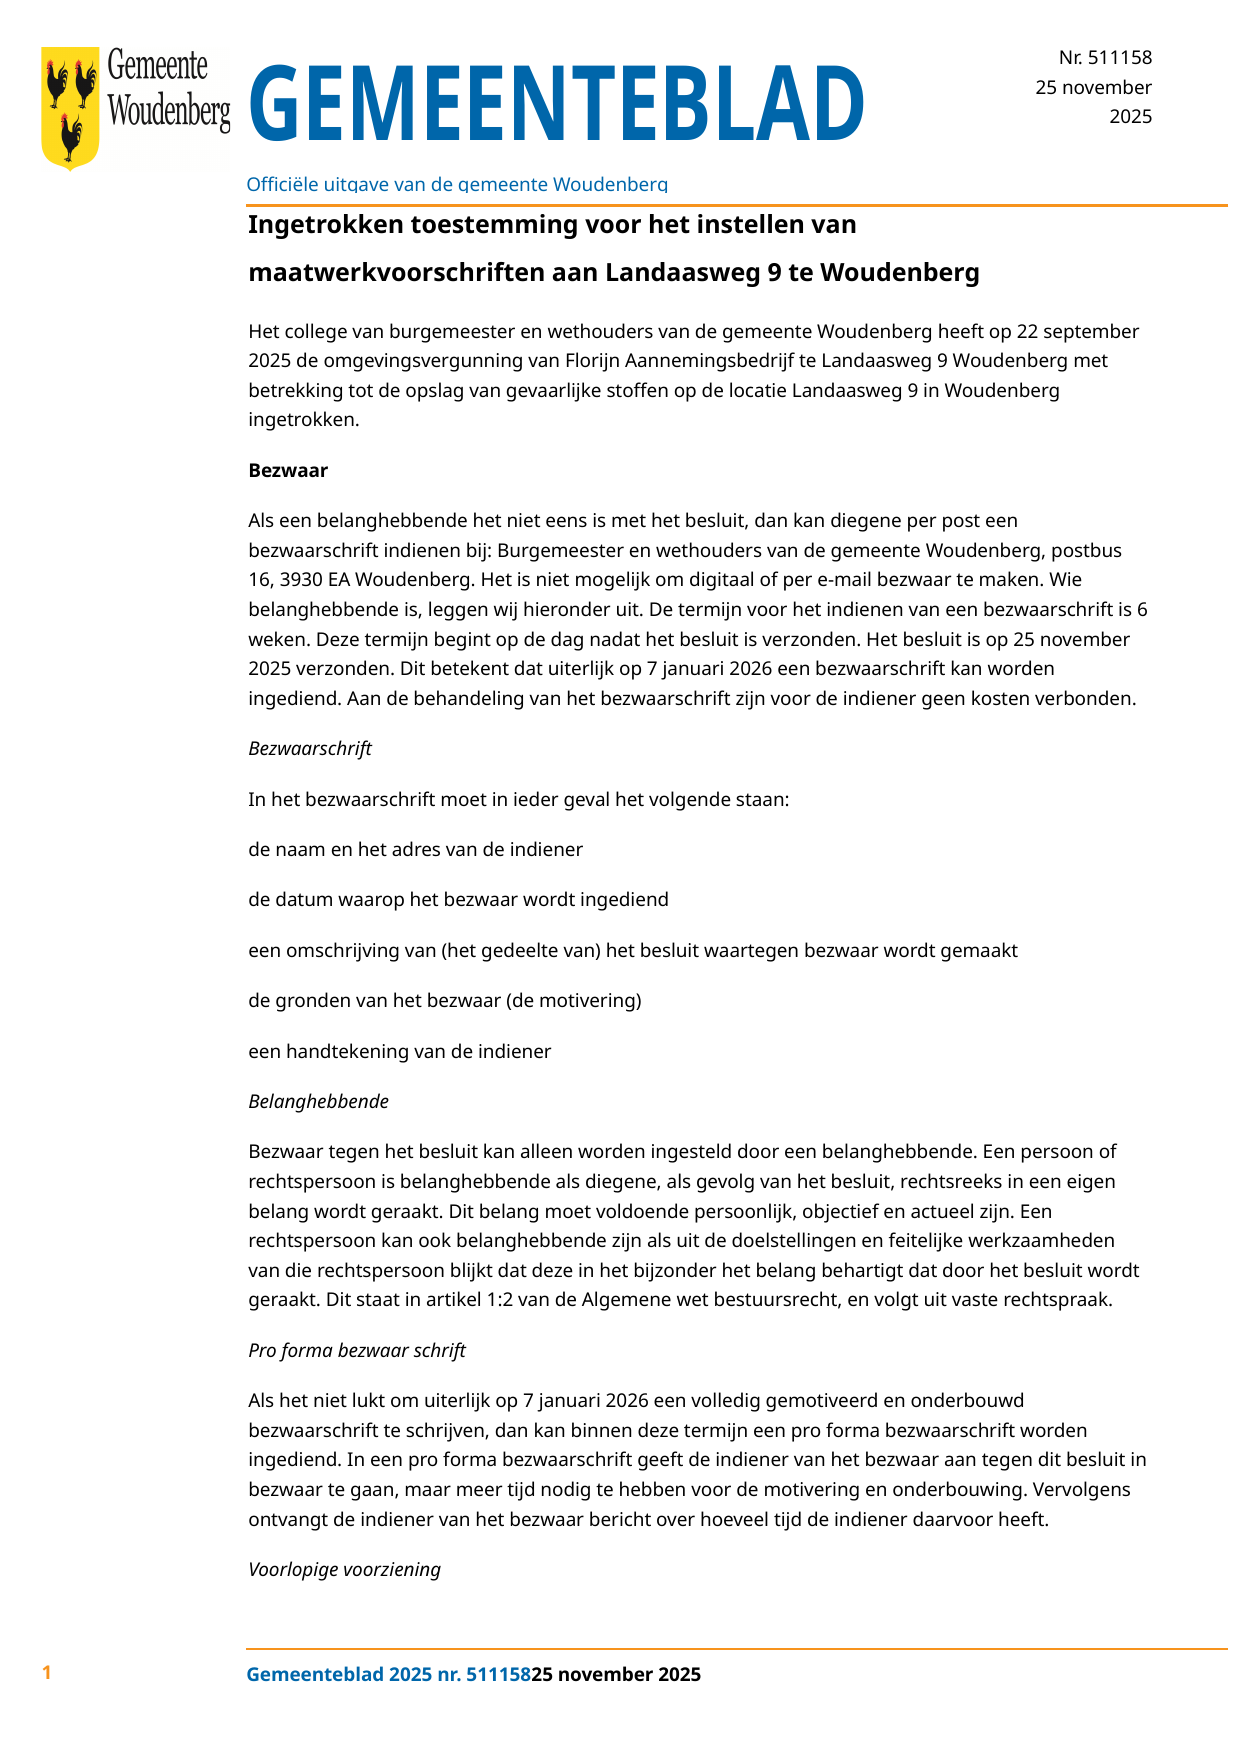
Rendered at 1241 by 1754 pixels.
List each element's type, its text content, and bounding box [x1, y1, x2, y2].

text Als het niet lukt om uiterlijk op 7 januari 2026 een volledig gemotiveerd en onderbouwd bezwaarschrift te schrijven, dan kan binnen deze termijn een pro forma bezwaarschrift worden ingediend. In een pro forma bezwaarschrift geeft de indiener van het bezwaar aan tegen dit besluit in bezwaar te gaan, maar meer tijd nodig te hebben voor de motivering en onderbouwing. Vervolgens ontvangt de indiener van het bezwaar bericht over hoeveel tijd de indiener daarvoor heeft. [248, 1387, 1152, 1532]
text Als een belanghebbende het niet eens is met het besluit, dan kan diegene per post een bezwaarschrift indienen bij: Burgemeester en wethouders van de gemeente Woudenberg, postbus 16, 3930 EA Woudenberg. Het is niet mogelijk om digitaal of per e-mail bezwaar te maken. Wie belanghebbende is, leggen wij hieronder uit. De termijn voor het indienen van een bezwaarschrift is 6 weken. Deze termijn begint op de dag nadat het besluit is verzonden. Het besluit is op 25 november 2025 verzonden. Dit betekent dat uiterlijk op 7 januari 2026 een bezwaarschrift kan worden ingediend. Aan de behandeling van het bezwaarschrift zijn voor de indiener geen kosten verbonden. [248, 507, 1152, 711]
text een handtekening van de indiener [248, 1038, 1152, 1064]
text de naam en het adres van de indiener [248, 836, 1152, 862]
text Belanghebbende [248, 1088, 1152, 1114]
text Bezwaar [248, 457, 1152, 483]
text Het college van burgemeester en wethouders van de gemeente Woudenberg heeft op 22 september 2025 de omgevingsvergunning van Florijn Aannemingsbedrijf te Landaasweg 9 Woudenberg met betrekking tot de opslag van gevaarlijke stoffen op de locatie Landaasweg 9 in Woudenberg ingetrokken. [248, 318, 1152, 432]
text een omschrijving van (het gedeelte van) het besluit waartegen bezwaar wordt gemaakt [248, 937, 1152, 963]
text In het bezwaarschrift moet in ieder geval het volgende staan: [248, 786, 1152, 812]
text Ingetrokken toestemming voor het instellen van maatwerkvoorschriften aan Landaasweg 9 te Woudenberg [248, 207, 1152, 288]
text de gronden van het bezwaar (de motivering) [248, 987, 1152, 1013]
text Voorlopige voorziening [248, 1556, 1152, 1582]
text Pro forma bezwaar schrift [248, 1337, 1152, 1363]
text Bezwaar tegen het besluit kan alleen worden ingesteld door een belanghebbende. Een persoon of rechtspersoon is belanghebbende als diegene, als gevolg van het besluit, rechtsreeks in een eigen belang wordt geraakt. Dit belang moet voldoende persoonlijk, objectief en actueel zijn. Een rechtspersoon kan ook belanghebbende zijn als uit de doelstellingen en feitelijke werkzaamheden van die rechtspersoon blijkt dat deze in het bijzonder het belang behartigt dat door het besluit wordt geraakt. Dit staat in artikel 1:2 van de Algemene wet bestuursrecht, en volgt uit vaste rechtspraak. [248, 1139, 1152, 1312]
text de datum waarop het bezwaar wordt ingediend [248, 887, 1152, 912]
picture [41, 47, 231, 172]
text Bezwaarschrift [248, 735, 1152, 761]
